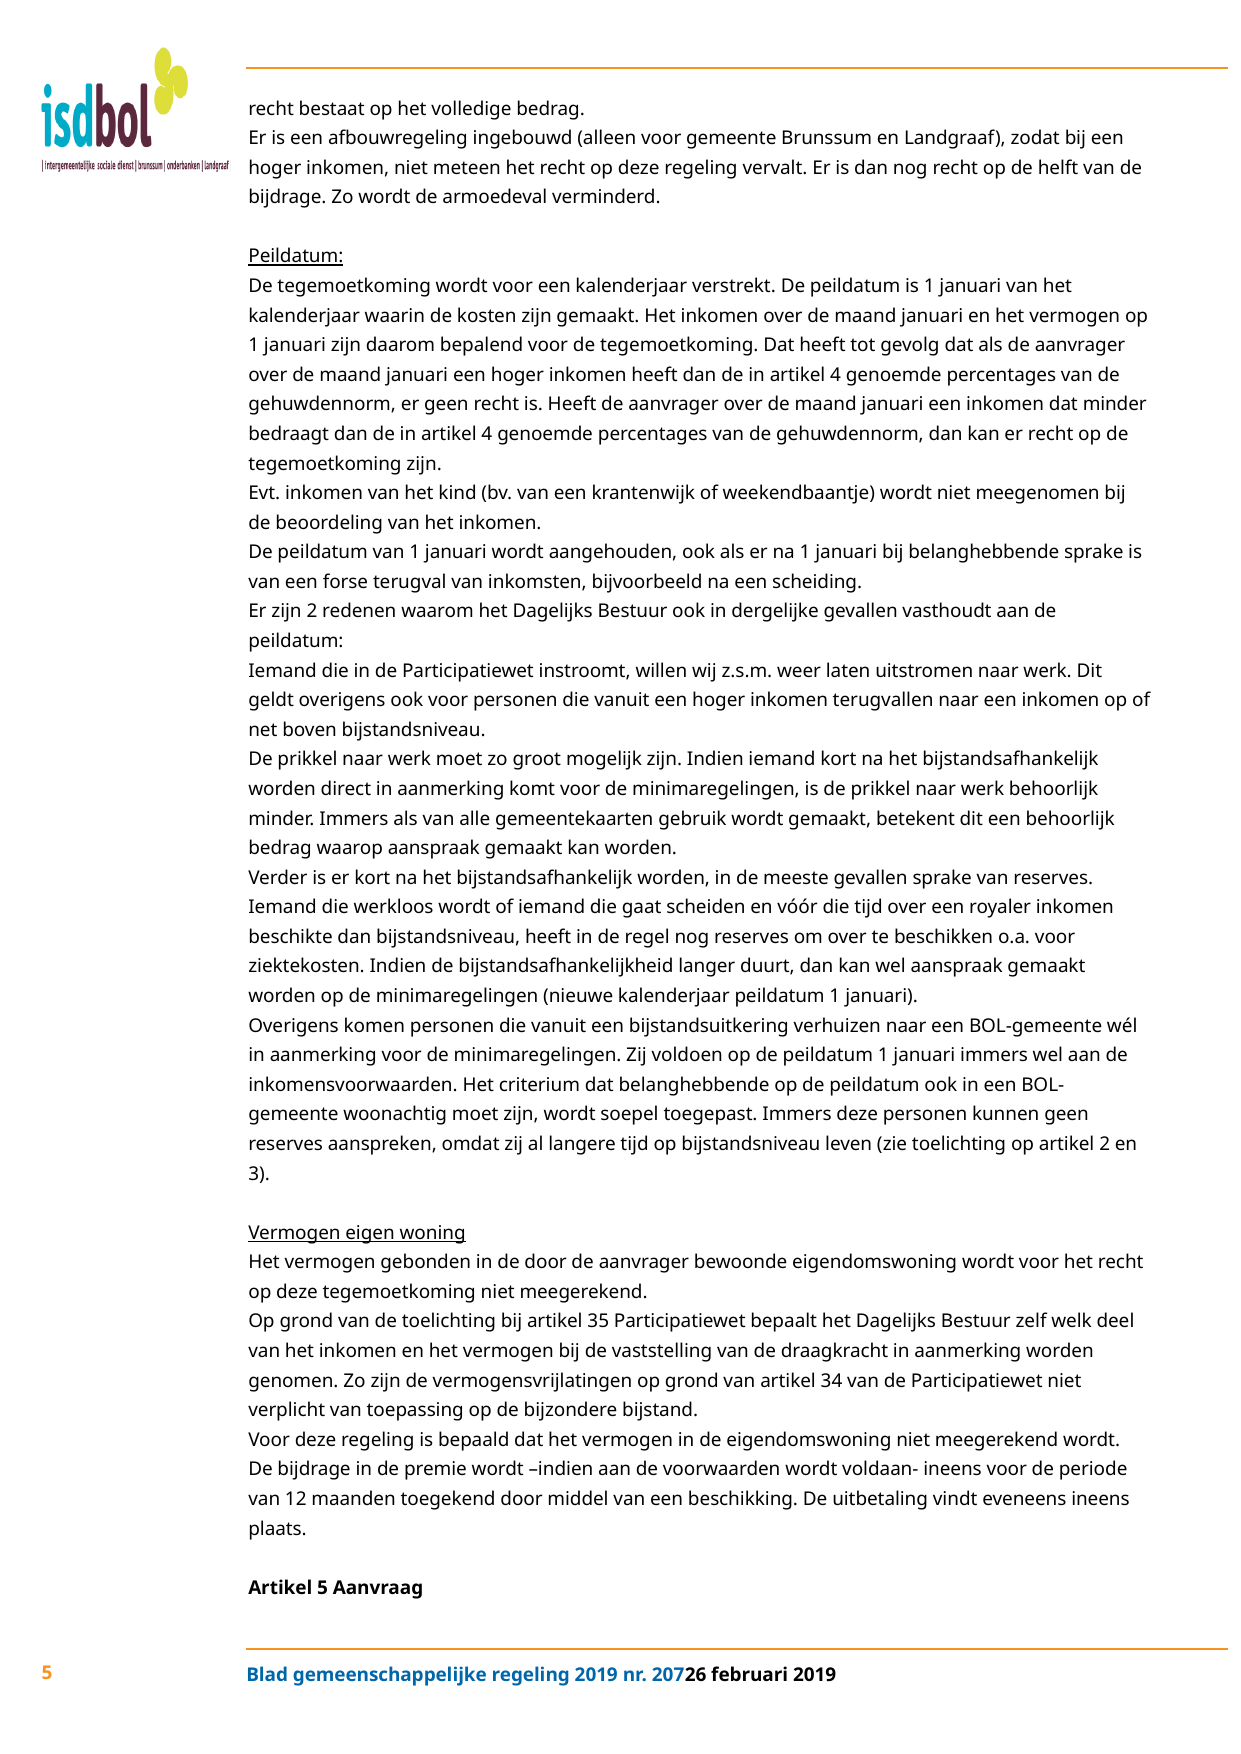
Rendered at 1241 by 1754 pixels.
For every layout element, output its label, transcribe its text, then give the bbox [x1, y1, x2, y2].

text Op grond van de toelichting bij artikel 35 Participatiewet bepaalt het Dagelijks Bestuur zelf welk deel van het inkomen en het vermogen bij de vaststelling van de draagkracht in aanmerking worden genomen. Zo zijn de vermogensvrijlatingen op grond van artikel 34 van de Participatiewet niet verplicht van toepassing op de bijzondere bijstand. [248, 1308, 1152, 1422]
text Er is een afbouwregeling ingebouwd (alleen voor gemeente Brunssum en Landgraaf), zodat bij een hoger inkomen, niet meteen het recht op deze regeling vervalt. Er is dan nog recht op de helft van de bijdrage. Zo wordt de armoedeval verminderd. [248, 124, 1152, 209]
text Peildatum: [248, 243, 1152, 268]
text Voor deze regeling is bepaald dat het vermogen in de eigendomswoning niet meegerekend wordt. [248, 1426, 1152, 1452]
text Verder is er kort na het bijstandsafhankelijk worden, in de meeste gevallen sprake van reserves. Iemand die werkloos wordt of iemand die gaat scheiden en vóór die tijd over een royaler inkomen beschikte dan bijstandsniveau, heeft in de regel nog reserves om over te beschikken o.a. voor ziektekosten. Indien de bijstandsafhankelijkheid langer duurt, dan kan wel aanspraak gemaakt worden op de minimaregelingen (nieuwe kalenderjaar peildatum 1 januari). [248, 864, 1152, 1008]
text Artikel 5 Aanvraag [248, 1574, 1152, 1600]
text De tegemoetkoming wordt voor een kalenderjaar verstrekt. De peildatum is 1 januari van het kalenderjaar waarin de kosten zijn gemaakt. Het inkomen over de maand januari en het vermogen op 1 januari zijn daarom bepalend voor de tegemoetkoming. Dat heeft tot gevolg dat als de aanvrager over de maand januari een hoger inkomen heeft dan de in artikel 4 genoemde percentages van de gehuwdennorm, er geen recht is. Heeft de aanvrager over de maand januari een inkomen dat minder bedraagt dan de in artikel 4 genoemde percentages van de gehuwdennorm, dan kan er recht op de tegemoetkoming zijn. [248, 272, 1152, 476]
text De bijdrage in de premie wordt –indien aan de voorwaarden wordt voldaan- ineens voor de periode van 12 maanden toegekend door middel van een beschikking. De uitbetaling vindt eveneens ineens plaats. [248, 1456, 1152, 1541]
text Evt. inkomen van het kind (bv. van een krantenwijk of weekendbaantje) wordt niet meegenomen bij de beoordeling van het inkomen. [248, 479, 1152, 535]
picture [41, 47, 231, 172]
text Overigens komen personen die vanuit een bijstandsuitkering verhuizen naar een BOL-gemeente wél in aanmerking voor de minimaregelingen. Zij voldoen op de peildatum 1 januari immers wel aan de inkomensvoorwaarden. Het criterium dat belanghebbende op de peildatum ook in een BOL-gemeente woonachtig moet zijn, wordt soepel toegepast. Immers deze personen kunnen geen reserves aanspreken, omdat zij al langere tijd op bijstandsniveau leven (zie toelichting op artikel 2 en 3). [248, 1012, 1152, 1186]
text Er zijn 2 redenen waarom het Dagelijks Bestuur ook in dergelijke gevallen vasthoudt aan de peildatum: [248, 598, 1152, 653]
text Iemand die in de Participatiewet instroomt, willen wij z.s.m. weer laten uitstromen naar werk. Dit geldt overigens ook voor personen die vanuit een hoger inkomen terugvallen naar een inkomen op of net boven bijstandsniveau. [248, 657, 1152, 742]
text Vermogen eigen woning [248, 1219, 1152, 1245]
text Het vermogen gebonden in de door de aanvrager bewoonde eigendomswoning wordt voor het recht op deze tegemoetkoming niet meegerekend. [248, 1248, 1152, 1304]
text recht bestaat op het volledige bedrag. [248, 95, 1152, 121]
text De peildatum van 1 januari wordt aangehouden, ook als er na 1 januari bij belanghebbende sprake is van een forse terugval van inkomsten, bijvoorbeeld na een scheiding. [248, 538, 1152, 594]
text De prikkel naar werk moet zo groot mogelijk zijn. Indien iemand kort na het bijstandsafhankelijk worden direct in aanmerking komt voor de minimaregelingen, is de prikkel naar werk behoorlijk minder. Immers als van alle gemeentekaarten gebruik wordt gemaakt, betekent dit een behoorlijk bedrag waarop aanspraak gemaakt kan worden. [248, 746, 1152, 860]
